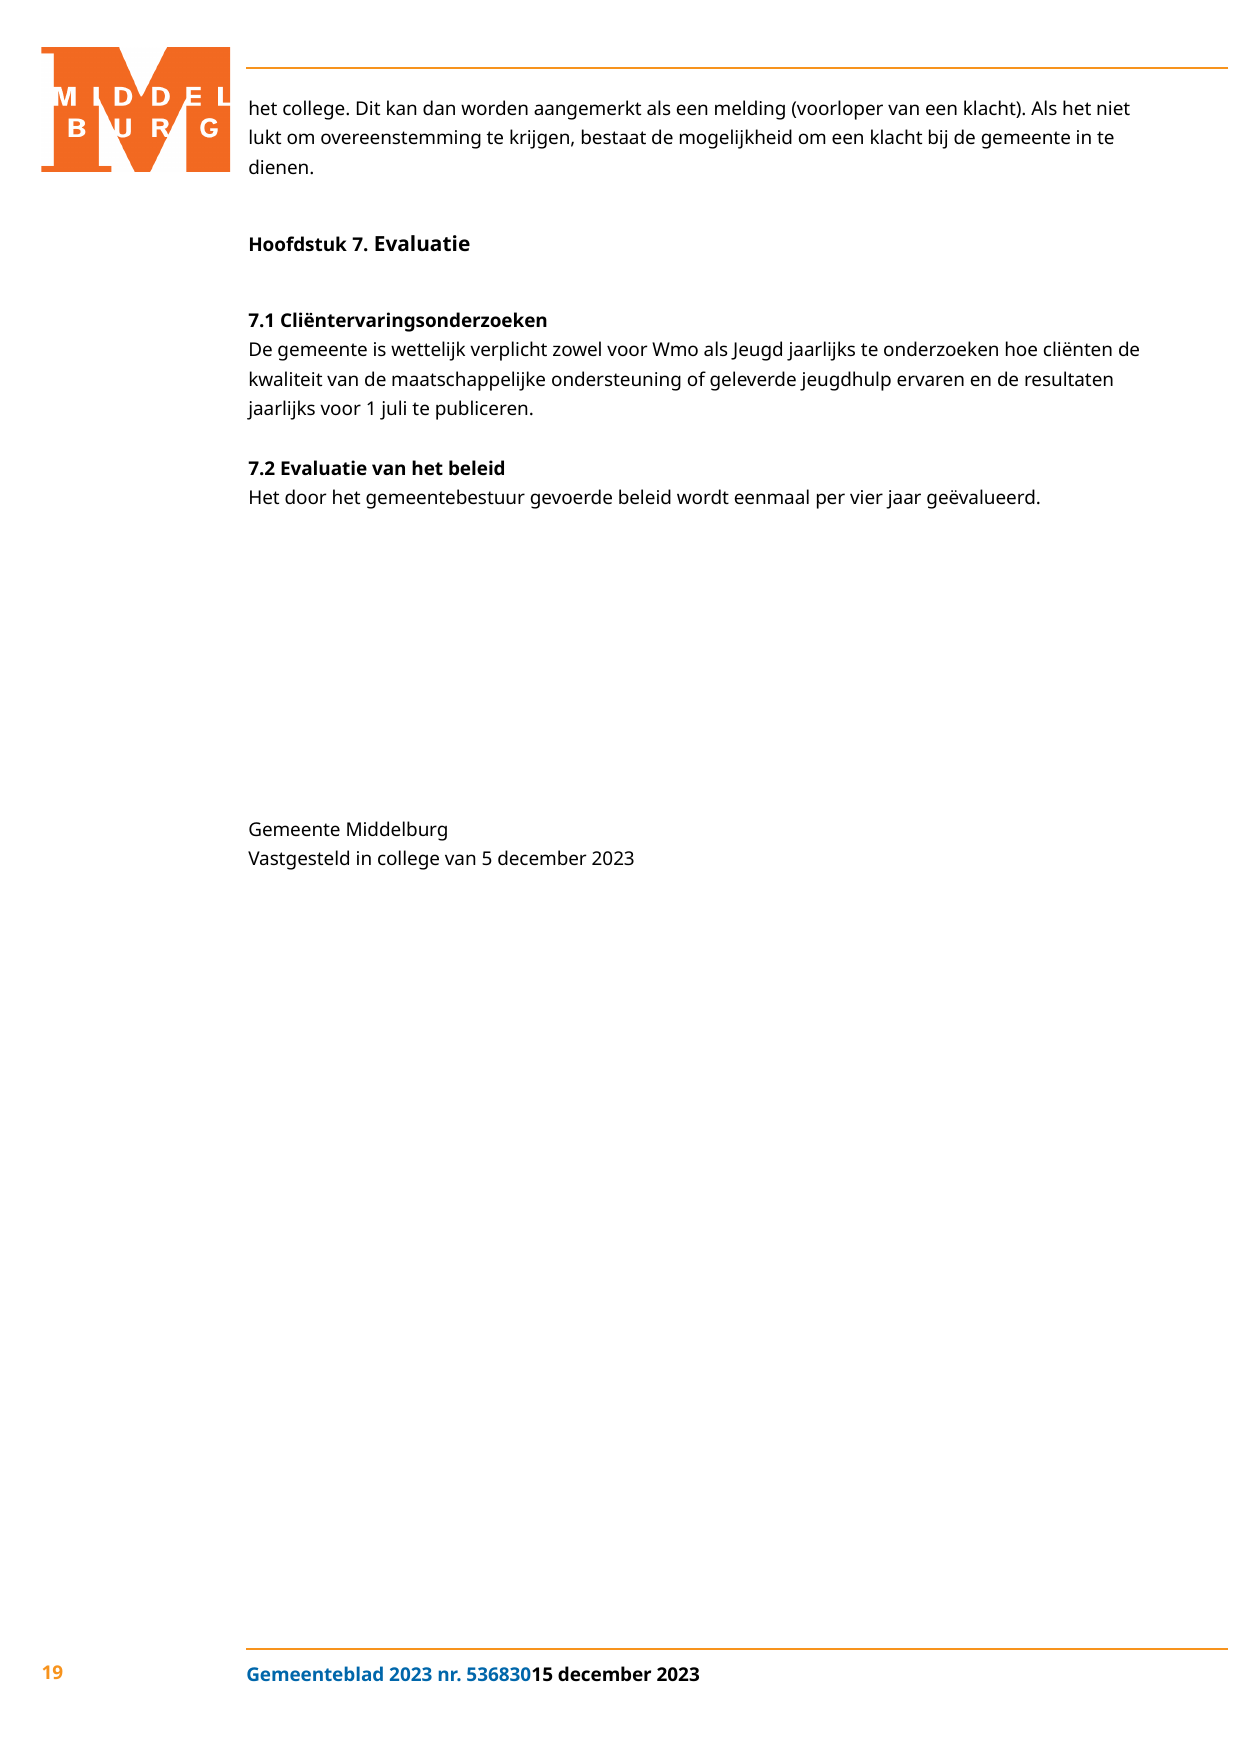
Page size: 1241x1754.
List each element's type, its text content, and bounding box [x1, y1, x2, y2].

picture [41, 47, 231, 172]
text De gemeente is wettelijk verplicht zowel voor Wmo als Jeugd jaarlijks te onderzoeken hoe cliënten de kwaliteit van de maatschappelijke ondersteuning of geleverde jeugdhulp ervaren en de resultaten jaarlijks voor 1 juli te publiceren. [248, 336, 1152, 421]
text Hoofdstuk 7. Evaluatie [248, 229, 1152, 258]
text 7.2 Evaluatie van het beleid [248, 455, 1152, 481]
text 7.1 Cliëntervaringsonderzoeken [248, 307, 1152, 333]
text Vastgesteld in college van 5 december 2023 [248, 846, 1152, 871]
text Het door het gemeentebestuur gevoerde beleid wordt eenmaal per vier jaar geëvalueerd. [248, 484, 1152, 510]
text het college. Dit kan dan worden aangemerkt als een melding (voorloper van een klacht). Als het niet lukt om overeenstemming te krijgen, bestaat de mogelijkheid om een klacht bij de gemeente in te dienen. [248, 95, 1152, 180]
text Gemeente Middelburg [248, 816, 1152, 842]
